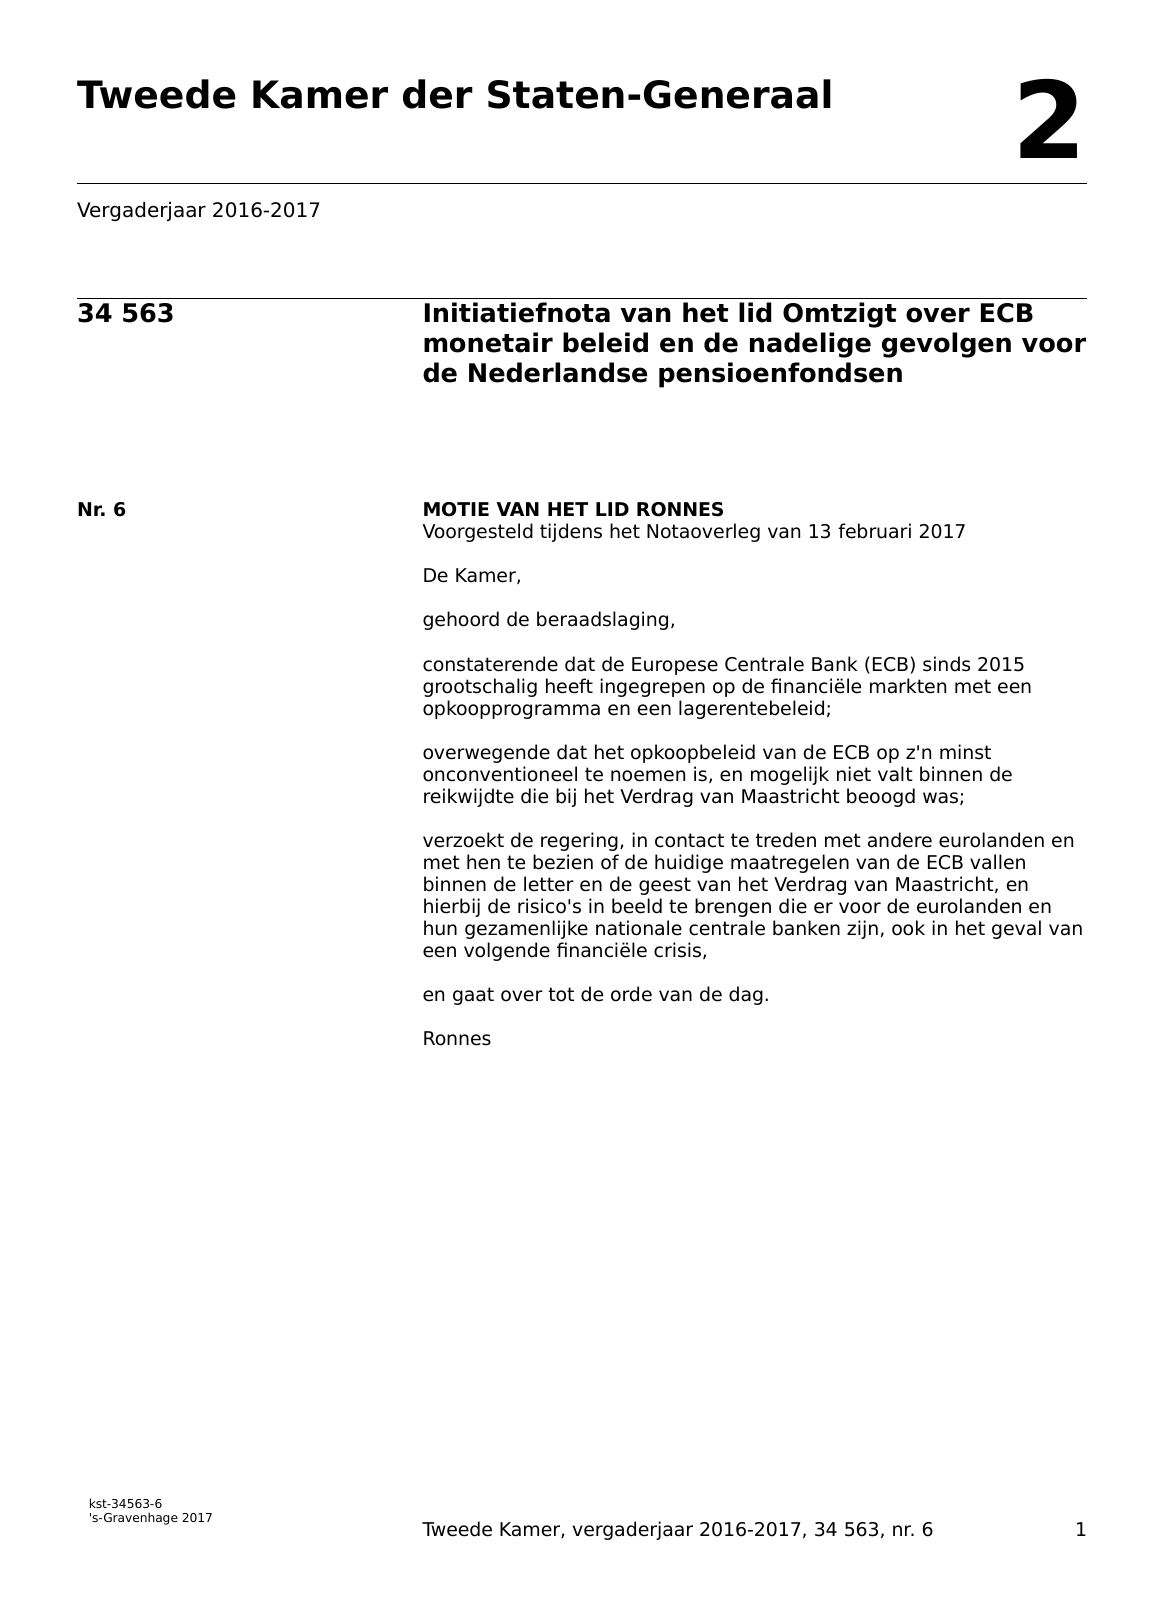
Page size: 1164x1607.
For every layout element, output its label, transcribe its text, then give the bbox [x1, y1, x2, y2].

text verzoekt de regering, in contact te treden met andere eurolanden en met hen te bezien of de huidige maatregelen van de ECB vallen binnen de letter en de geest van het Verdrag van Maastricht, en hierbij de risico's in beeld te brengen die er voor de eurolanden en hun gezamenlijke nationale centrale banken zijn, ook in het geval van een volgende financiële crisis, [422, 830, 1087, 962]
table_header 2 [886, 59, 1087, 183]
subtitle Nr. 6 MOTIE VAN HET LID RONNES [77, 499, 1087, 521]
text kst-34563-6 [88, 1497, 323, 1511]
text Ronnes [422, 1028, 1087, 1050]
text constaterende dat de Europese Centrale Bank (ECB) sinds 2015 grootschalig heeft ingegrepen op de financiële markten met een opkoopprogramma en een lagerentebeleid; [422, 653, 1087, 719]
text Voorgesteld tijdens het Notaoverleg van 13 februari 2017 [422, 521, 1087, 543]
text 's-Gravenhage 2017 [88, 1511, 323, 1525]
text De Kamer, [422, 565, 1087, 587]
text overwegende dat het opkoopbeleid van de ECB op z'n minst onconventioneel te noemen is, en mogelijk niet valt binnen de reikwijdte die bij het Verdrag van Maastricht beoogd was; [422, 742, 1087, 808]
table_cell Vergaderjaar 2016-2017 [77, 184, 1087, 298]
text gehoord de beraadslaging, [422, 609, 1087, 631]
text en gaat over tot de orde van de dag. [422, 984, 1087, 1006]
subtitle 34 563 Initiatiefnota van het lid Omtzigt over ECB monetair beleid en de nadelige gevolgen voor de Nederlandse pensioenfondsen [77, 299, 1087, 388]
table_header Tweede Kamer der Staten-Generaal [77, 59, 886, 183]
